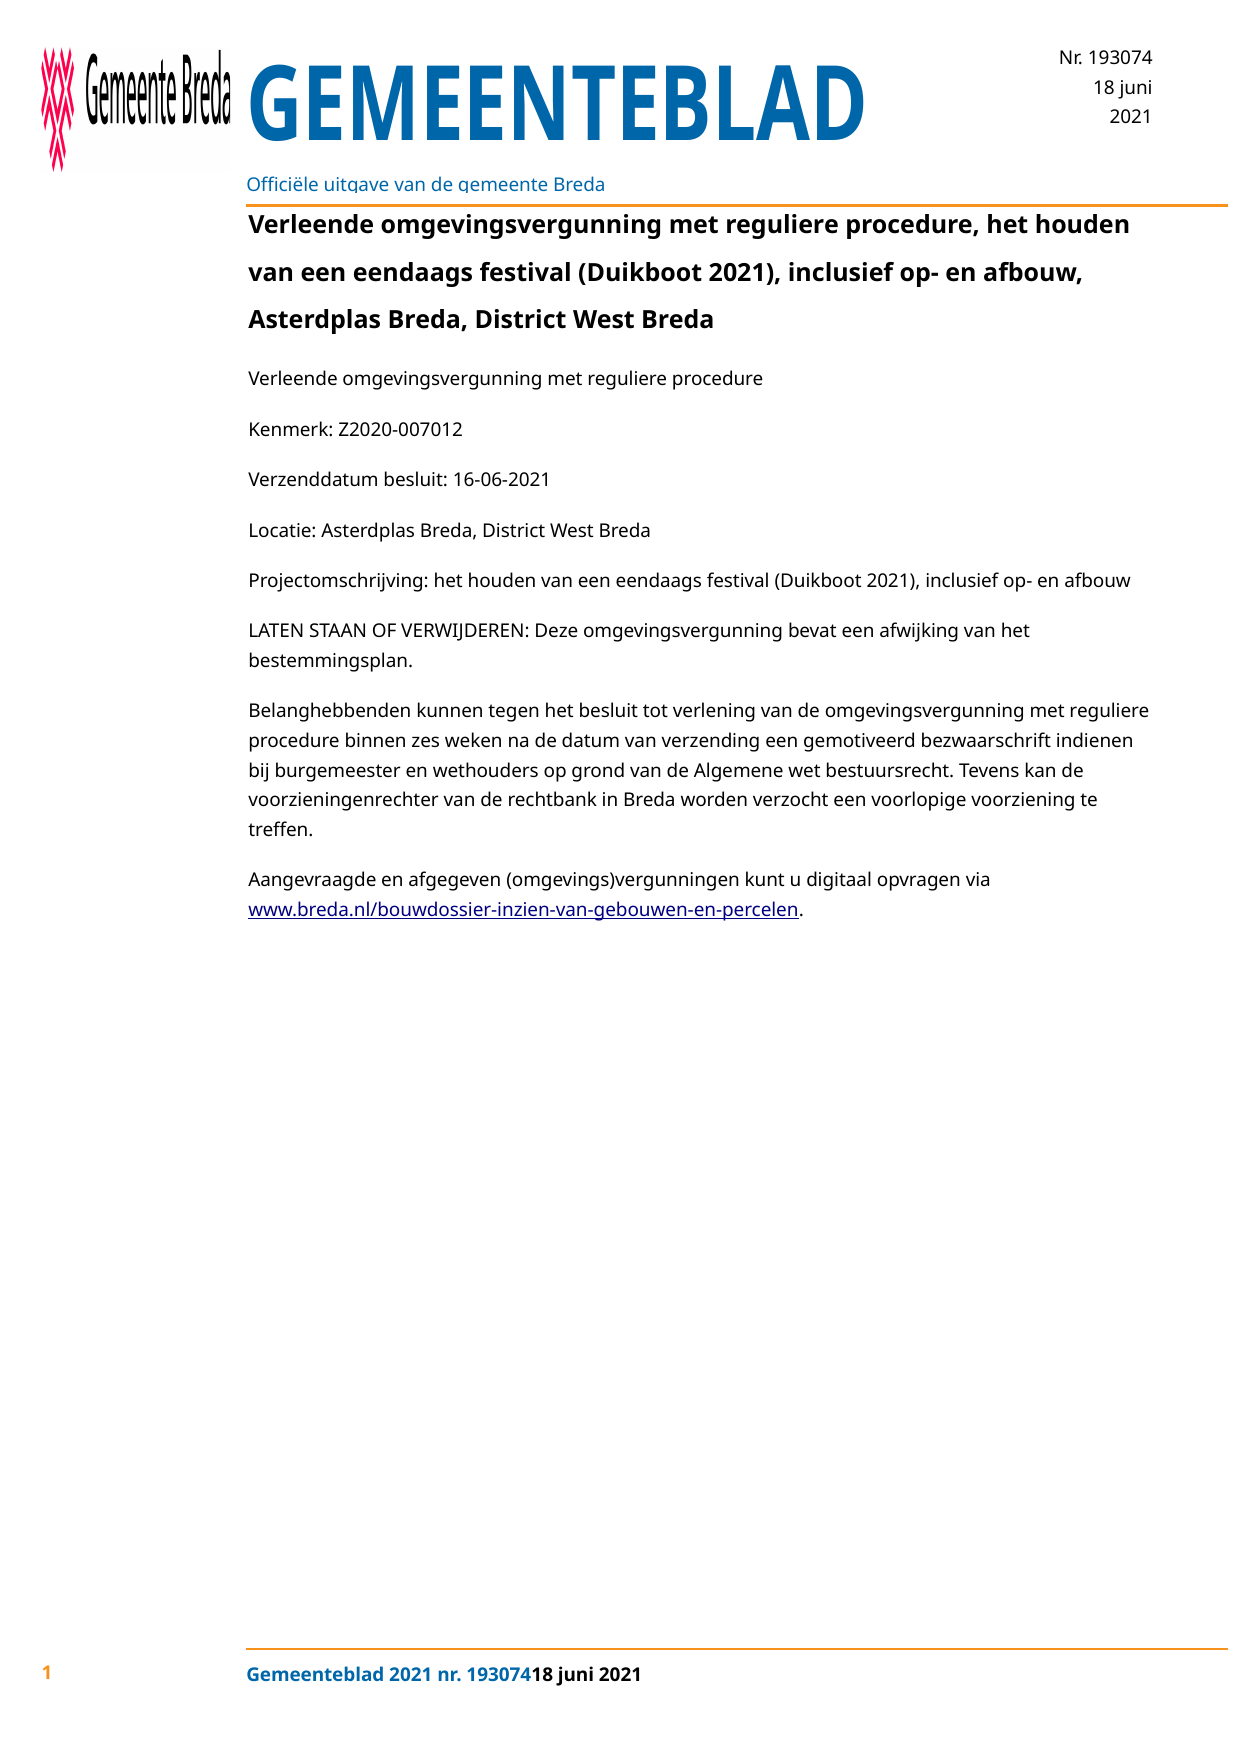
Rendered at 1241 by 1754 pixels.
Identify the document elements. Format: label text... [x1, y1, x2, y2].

text Aangevraagde en afgegeven (omgevings)vergunningen kunt u digitaal opvragen via www.breda.nl/bouwdossier-inzien-van-gebouwen-en-percelen. [248, 866, 1152, 922]
text LATEN STAAN OF VERWIJDEREN: Deze omgevingsvergunning bevat een afwijking van het bestemmingsplan. [248, 618, 1152, 673]
text Belanghebbenden kunnen tegen het besluit tot verlening van de omgevingsvergunning met reguliere procedure binnen zes weken na de datum van verzending een gemotiveerd bezwaarschrift indienen bij burgemeester en wethouders op grond van de Algemene wet bestuursrecht. Tevens kan de voorzieningenrechter van de rechtbank in Breda worden verzocht een voorlopige voorziening te treffen. [248, 698, 1152, 842]
text Verzenddatum besluit: 16-06-2021 [248, 466, 1152, 492]
text Projectomschrijving: het houden van een eendaags festival (Duikboot 2021), inclusief op- en afbouw [248, 567, 1152, 593]
picture [41, 47, 231, 172]
text Kenmerk: Z2020-007012 [248, 416, 1152, 442]
text Locatie: Asterdplas Breda, District West Breda [248, 517, 1152, 542]
text Verleende omgevingsvergunning met reguliere procedure [248, 366, 1152, 391]
text Verleende omgevingsvergunning met reguliere procedure, het houden van een eendaags festival (Duikboot 2021), inclusief op- en afbouw, Asterdplas Breda, District West Breda [248, 207, 1152, 336]
